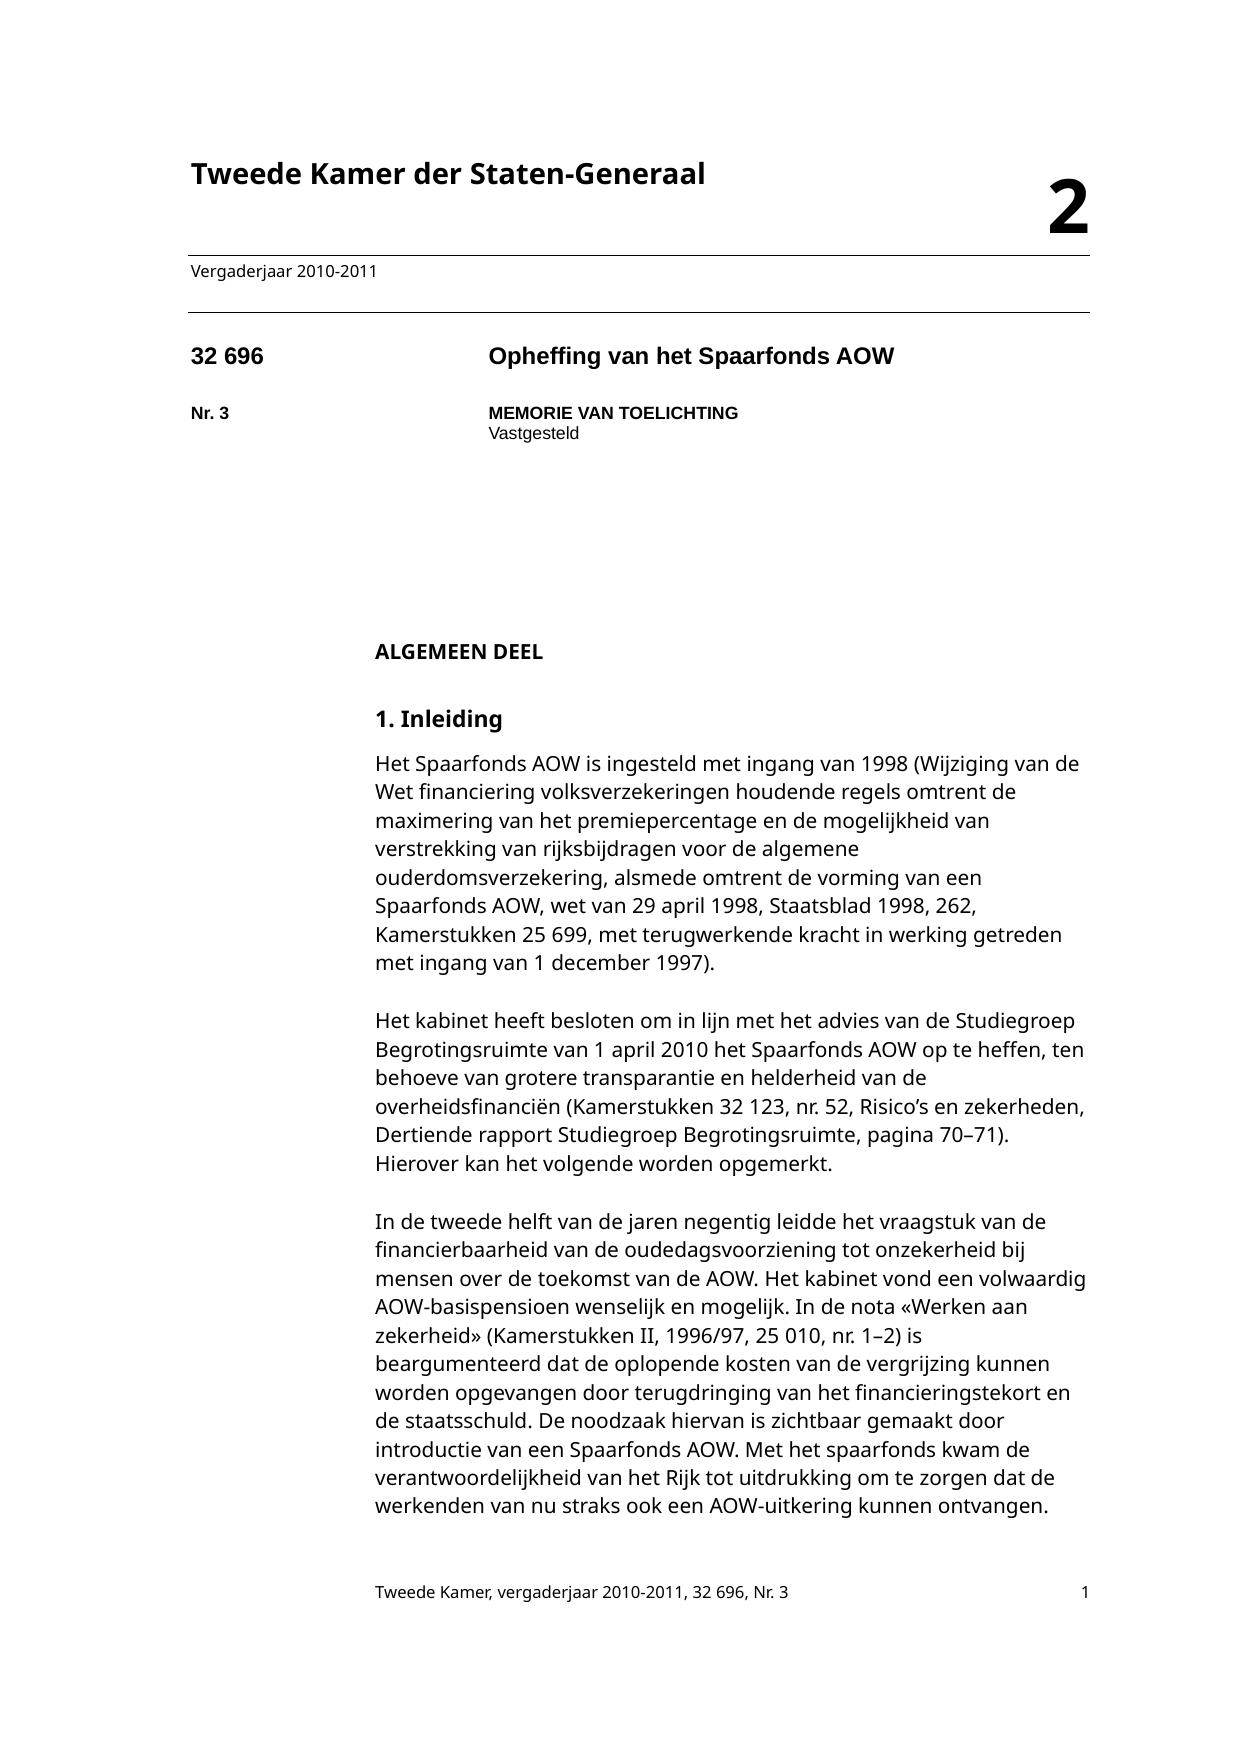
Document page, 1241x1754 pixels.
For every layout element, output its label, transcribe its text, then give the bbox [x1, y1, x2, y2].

table_cell 32 696 [188, 339, 485, 399]
table_cell Nr. 3 [188, 399, 485, 518]
text ALGEMEEN DEEL [375, 637, 1090, 665]
text In de tweede helft van de jaren negentig leidde het vraagstuk van de financierbaarheid van de oudedagsvoorziening tot onzekerheid bij mensen over de toekomst van de AOW. Het kabinet vond een volwaardig AOW-basispensioen wenselijk en mogelijk. In de nota «Werken aan zekerheid» (Kamerstukken II, 1996/97, 25 010, nr. 1–2) is beargumenteerd dat de oplopende kosten van de vergrijzing kunnen worden opgevangen door terugdringing van het financieringstekort en de staatsschuld. De noodzaak hiervan is zichtbaar gemaakt door introductie van een Spaarfonds AOW. Met het spaarfonds kwam de verantwoordelijkheid van het Rijk tot uitdrukking om te zorgen dat de werkenden van nu straks ook een AOW-uitkering kunnen ontvangen. [375, 1207, 1090, 1520]
subtitle 1. Inleiding [375, 703, 1090, 734]
table_header Tweede Kamer der Staten-Generaal [188, 150, 909, 255]
table_cell [188, 313, 485, 339]
table_cell Opheffing van het Spaarfonds AOW [485, 339, 1090, 399]
text Het Spaarfonds AOW is ingesteld met ingang van 1998 (Wijziging van de Wet financiering volksverzekeringen houdende regels omtrent de maximering van het premiepercentage en de mogelijkheid van verstrekking van rijksbijdragen voor de algemene ouderdomsverzekering, alsmede omtrent de vorming van een Spaarfonds AOW, wet van 29 april 1998, Staatsblad 1998, 262, Kamerstukken 25 699, met terugwerkende kracht in werking getreden met ingang van 1 december 1997). [375, 749, 1090, 977]
table_cell [485, 313, 1090, 339]
table_header 2 [910, 150, 1090, 255]
text Het kabinet heeft besloten om in lijn met het advies van de Studiegroep Begrotingsruimte van 1 april 2010 het Spaarfonds AOW op te heffen, ten behoeve van grotere transparantie en helderheid van de overheidsfinanciën (Kamerstukken 32 123, nr. 52, Risico’s en zekerheden, Dertiende rapport Studiegroep Begrotingsruimte, pagina 70–71). Hierover kan het volgende worden opgemerkt. [375, 1007, 1090, 1177]
table_cell Vergaderjaar 2010-2011 [188, 256, 485, 312]
table_cell [485, 256, 1090, 312]
table_cell MEMORIE VAN TOELICHTING Vastgesteld [485, 399, 1090, 518]
